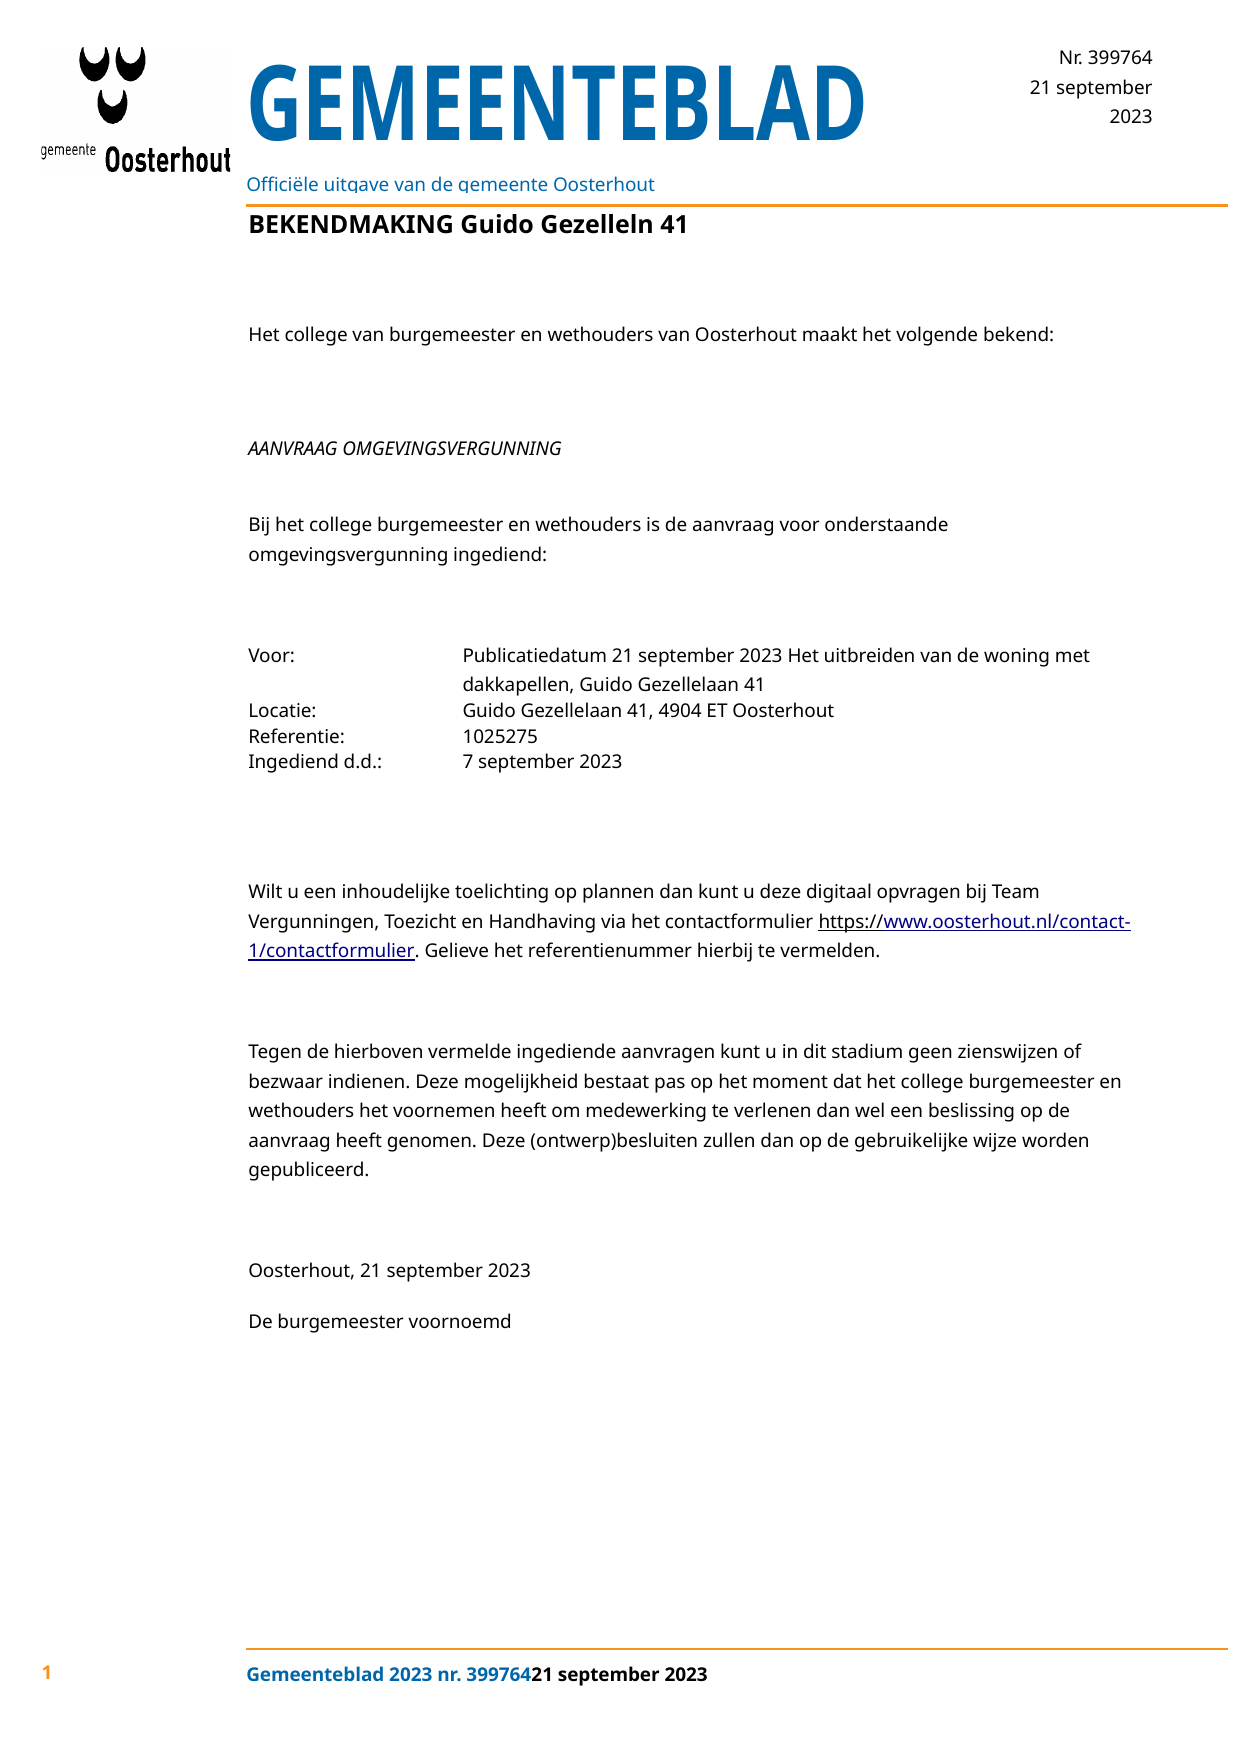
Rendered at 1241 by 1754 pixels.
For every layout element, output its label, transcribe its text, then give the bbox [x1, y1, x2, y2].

picture [41, 47, 231, 172]
text Bij het college burgemeester en wethouders is de aanvraag voor onderstaande omgevingsvergunning ingediend: [248, 511, 1152, 567]
text AANVRAAG OMGEVINGSVERGUNNING [248, 435, 1152, 461]
table_cell Guido Gezellelaan 41, 4904 ET Oosterhout [462, 697, 1152, 723]
text De burgemeester voornoemd [248, 1308, 1152, 1334]
text Oosterhout, 21 september 2023 [248, 1257, 1152, 1283]
table_cell Locatie: [248, 697, 462, 723]
text BEKENDMAKING Guido Gezelleln 41 [248, 207, 1152, 241]
text Tegen de hierboven vermelde ingediende aanvragen kunt u in dit stadium geen zienswijzen of bezwaar indienen. Deze mogelijkheid bestaat pas op het moment dat het college burgemeester en wethouders het voornemen heeft om medewerking te verlenen dan wel een beslissing op de aanvraag heeft genomen. Deze (ontwerp)besluiten zullen dan op de gebruikelijke wijze worden gepubliceerd. [248, 1038, 1152, 1182]
table_header Voor: [248, 642, 462, 697]
text Wilt u een inhoudelijke toelichting op plannen dan kunt u deze digitaal opvragen bij Team Vergunningen, Toezicht en Handhaving via het contactformulier https://www.oosterhout.nl/contact-1/contactformulier. Gelieve het referentienummer hierbij te vermelden. [248, 878, 1152, 963]
table_cell Referentie: [248, 723, 462, 748]
table_cell 7 september 2023 [462, 749, 1152, 774]
table_cell Ingediend d.d.: [248, 749, 462, 774]
table_cell 1025275 [462, 723, 1152, 748]
table_header Publicatiedatum 21 september 2023 Het uitbreiden van de woning met dakkapellen, Guido Gezellelaan 41 [462, 642, 1152, 697]
text Het college van burgemeester en wethouders van Oosterhout maakt het volgende bekend: [248, 321, 1152, 346]
